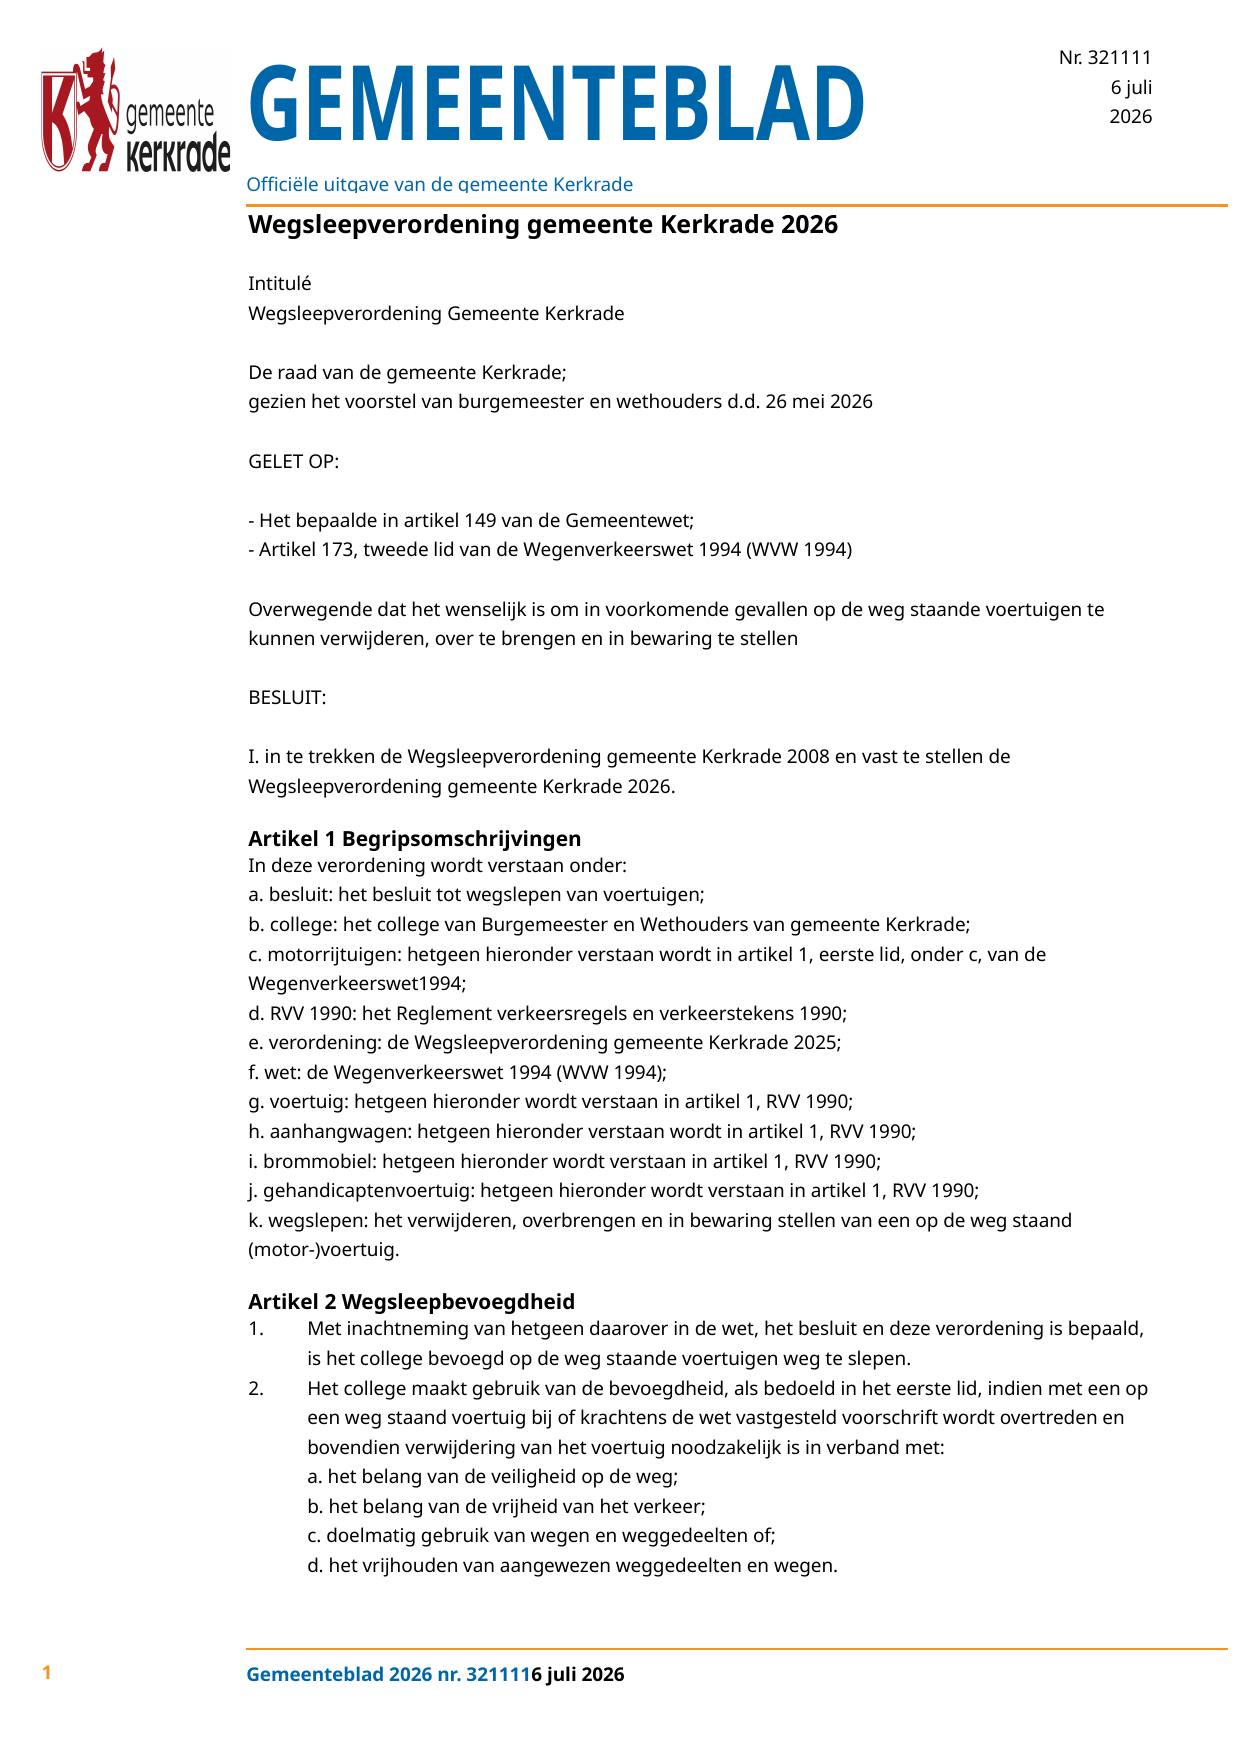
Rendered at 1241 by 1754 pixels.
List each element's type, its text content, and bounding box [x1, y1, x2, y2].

list b. het belang van de vrijheid van het verkeer; [248, 1493, 1152, 1519]
text h. aanhangwagen: hetgeen hieronder verstaan wordt in artikel 1, RVV 1990; [248, 1118, 1152, 1144]
text - Het bepaalde in artikel 149 van de Gemeentewet; [248, 507, 1152, 533]
text f. wet: de Wegenverkeerswet 1994 (WVW 1994); [248, 1059, 1152, 1085]
text De raad van de gemeente Kerkrade; [248, 359, 1152, 385]
text gezien het voorstel van burgemeester en wethouders d.d. 26 mei 2026 [248, 389, 1152, 414]
text e. verordening: de Wegsleepverordening gemeente Kerkrade 2025; [248, 1029, 1152, 1055]
text b. college: het college van Burgemeester en Wethouders van gemeente Kerkrade; [248, 911, 1152, 937]
list c. doelmatig gebruik van wegen en weggedeelten of; [248, 1523, 1152, 1548]
text Intitulé [248, 270, 1152, 296]
text c. motorrijtuigen: hetgeen hieronder verstaan wordt in artikel 1, eerste lid, onder c, van de Wegenverkeerswet1994; [248, 941, 1152, 996]
text d. RVV 1990: het Reglement verkeersregels en verkeerstekens 1990; [248, 1000, 1152, 1026]
text j. gehandicaptenvoertuig: hetgeen hieronder wordt verstaan in artikel 1, RVV 1990; [248, 1177, 1152, 1203]
list Met inachtneming van hetgeen daarover in de wet, het besluit en deze verordening is bepaald, is het college bevoegd op de weg staande voertuigen weg te slepen. [248, 1316, 1152, 1371]
text - Artikel 173, tweede lid van de Wegenverkeerswet 1994 (WVW 1994) [248, 537, 1152, 562]
list d. het vrijhouden van aangewezen weggedeelten en wegen. [248, 1552, 1152, 1578]
text i. brommobiel: hetgeen hieronder wordt verstaan in artikel 1, RVV 1990; [248, 1148, 1152, 1174]
text Artikel 1 Begripsomschrijvingen [248, 824, 1152, 852]
text Wegsleepverordening gemeente Kerkrade 2026 [248, 207, 1152, 241]
text In deze verordening wordt verstaan onder: [248, 852, 1152, 878]
list a. het belang van de veiligheid op de weg; [248, 1463, 1152, 1489]
text I. in te trekken de Wegsleepverordening gemeente Kerkrade 2008 en vast te stellen de Wegsleepverordening gemeente Kerkrade 2026. [248, 744, 1152, 799]
text Artikel 2 Wegsleepbevoegdheid [248, 1287, 1152, 1316]
list Het college maakt gebruik van de bevoegdheid, als bedoeld in het eerste lid, indien met een op een weg staand voertuig bij of krachtens de wet vastgesteld voorschrift wordt overtreden en bovendien verwijdering van het voertuig noodzakelijk is in verband met: [248, 1375, 1152, 1459]
text GELET OP: [248, 448, 1152, 473]
text g. voertuig: hetgeen hieronder wordt verstaan in artikel 1, RVV 1990; [248, 1089, 1152, 1114]
picture [41, 47, 231, 172]
text Overwegende dat het wenselijk is om in voorkomende gevallen op de weg staande voertuigen te kunnen verwijderen, over te brengen en in bewaring te stellen [248, 596, 1152, 651]
text BESLUIT: [248, 684, 1152, 710]
text Wegsleepverordening Gemeente Kerkrade [248, 300, 1152, 326]
text k. wegslepen: het verwijderen, overbrengen en in bewaring stellen van een op de weg staand (motor-)voertuig. [248, 1207, 1152, 1262]
text a. besluit: het besluit tot wegslepen van voertuigen; [248, 882, 1152, 907]
